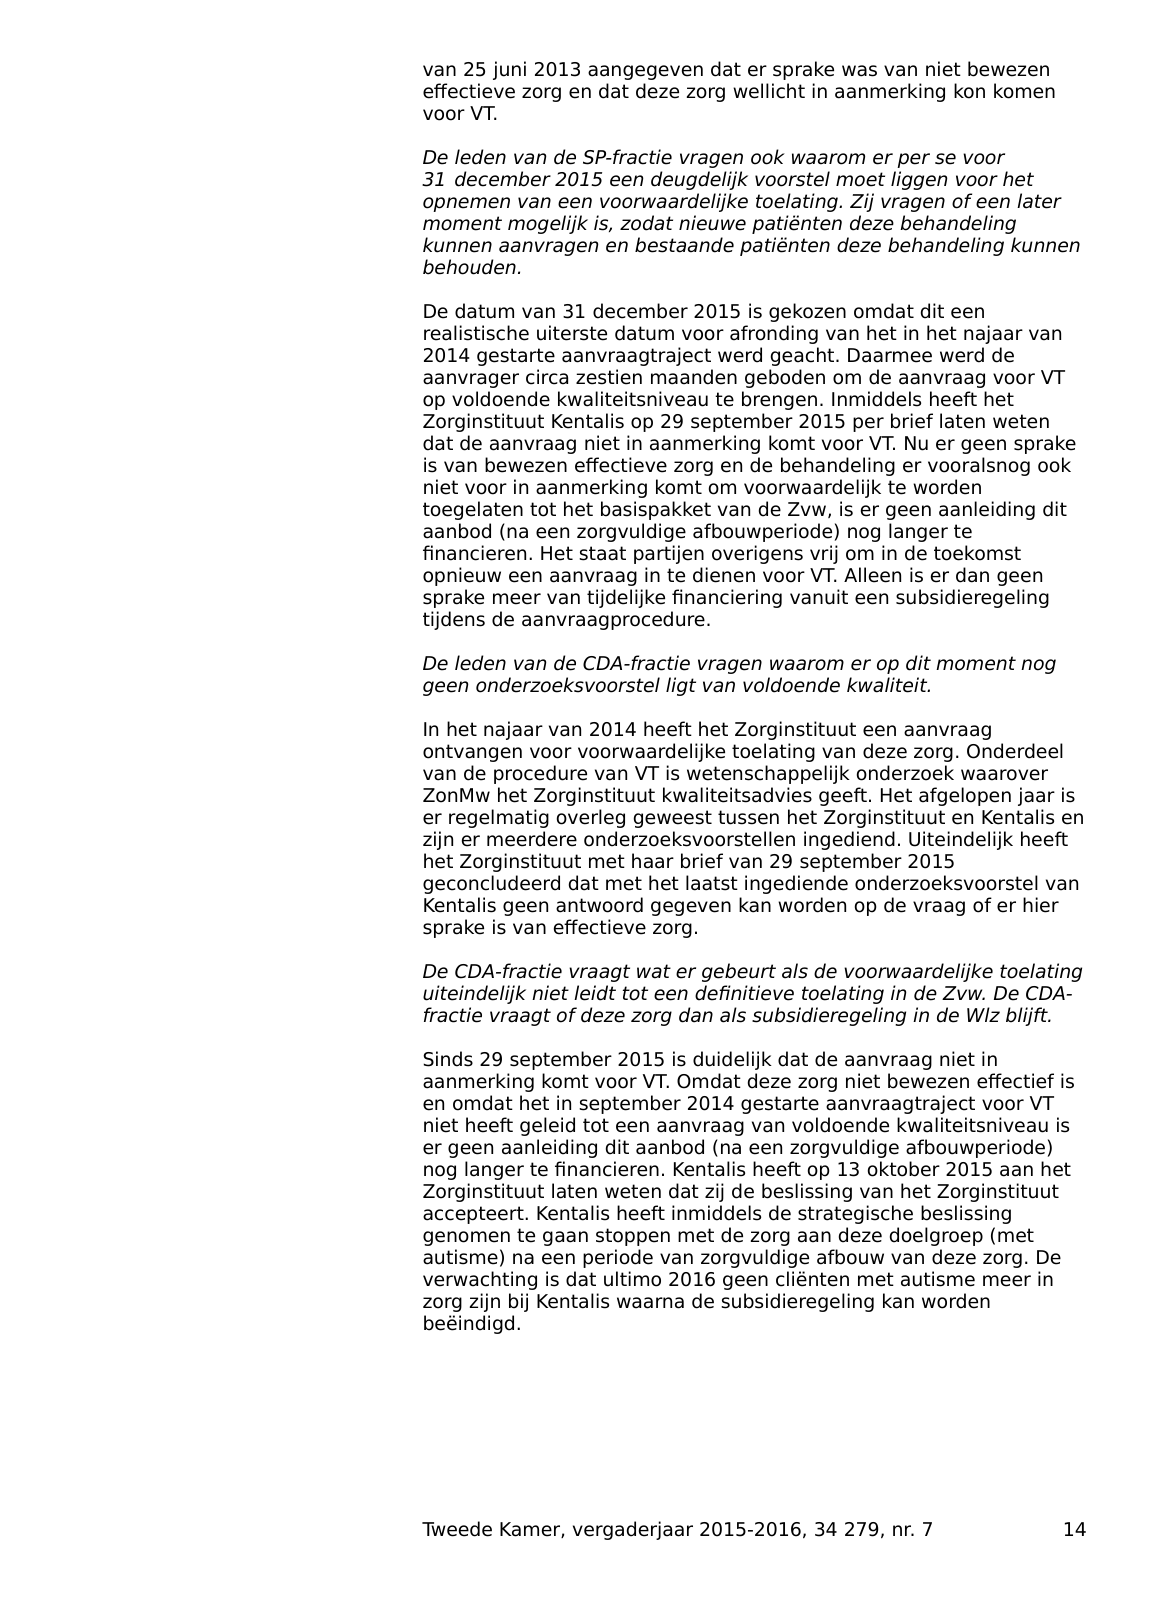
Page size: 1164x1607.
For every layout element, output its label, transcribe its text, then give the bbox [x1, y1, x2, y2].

text De leden van de CDA-fractie vragen waarom er op dit moment nog geen onderzoeksvoorstel ligt van voldoende kwaliteit. [422, 653, 1087, 697]
text De CDA-fractie vraagt wat er gebeurt als de voorwaardelijke toelating uiteindelijk niet leidt tot een definitieve toelating in de Zvw. De CDA-fractie vraagt of deze zorg dan als subsidieregeling in de Wlz blijft. [422, 961, 1087, 1027]
text Sinds 29 september 2015 is duidelijk dat de aanvraag niet in aanmerking komt voor VT. Omdat deze zorg niet bewezen effectief is en omdat het in september 2014 gestarte aanvraagtraject voor VT niet heeft geleid tot een aanvraag van voldoende kwaliteitsniveau is er geen aanleiding dit aanbod (na een zorgvuldige afbouwperiode) nog langer te financieren. Kentalis heeft op 13 oktober 2015 aan het Zorginstituut laten weten dat zij de beslissing van het Zorginstituut accepteert. Kentalis heeft inmiddels de strategische beslissing genomen te gaan stoppen met de zorg aan deze doelgroep (met autisme) na een periode van zorgvuldige afbouw van deze zorg. De verwachting is dat ultimo 2016 geen cliënten met autisme meer in zorg zijn bij Kentalis waarna de subsidieregeling kan worden beëindigd. [422, 1049, 1087, 1335]
text van 25 juni 2013 aangegeven dat er sprake was van niet bewezen effectieve zorg en dat deze zorg wellicht in aanmerking kon komen voor VT. [422, 59, 1087, 125]
text De leden van de SP-fractie vragen ook waarom er per se voor 31 december 2015 een deugdelijk voorstel moet liggen voor het opnemen van een voorwaardelijke toelating. Zij vragen of een later moment mogelijk is, zodat nieuwe patiënten deze behandeling kunnen aanvragen en bestaande patiënten deze behandeling kunnen behouden. [422, 147, 1087, 279]
text De datum van 31 december 2015 is gekozen omdat dit een realistische uiterste datum voor afronding van het in het najaar van 2014 gestarte aanvraagtraject werd geacht. Daarmee werd de aanvrager circa zestien maanden geboden om de aanvraag voor VT op voldoende kwaliteitsniveau te brengen. Inmiddels heeft het Zorginstituut Kentalis op 29 september 2015 per brief laten weten dat de aanvraag niet in aanmerking komt voor VT. Nu er geen sprake is van bewezen effectieve zorg en de behandeling er vooralsnog ook niet voor in aanmerking komt om voorwaardelijk te worden toegelaten tot het basispakket van de Zvw, is er geen aanleiding dit aanbod (na een zorgvuldige afbouwperiode) nog langer te financieren. Het staat partijen overigens vrij om in de toekomst opnieuw een aanvraag in te dienen voor VT. Alleen is er dan geen sprake meer van tijdelijke financiering vanuit een subsidieregeling tijdens de aanvraagprocedure. [422, 301, 1087, 631]
text In het najaar van 2014 heeft het Zorginstituut een aanvraag ontvangen voor voorwaardelijke toelating van deze zorg. Onderdeel van de procedure van VT is wetenschappelijk onderzoek waarover ZonMw het Zorginstituut kwaliteitsadvies geeft. Het afgelopen jaar is er regelmatig overleg geweest tussen het Zorginstituut en Kentalis en zijn er meerdere onderzoeksvoorstellen ingediend. Uiteindelijk heeft het Zorginstituut met haar brief van 29 september 2015 geconcludeerd dat met het laatst ingediende onderzoeksvoorstel van Kentalis geen antwoord gegeven kan worden op de vraag of er hier sprake is van effectieve zorg. [422, 719, 1087, 939]
